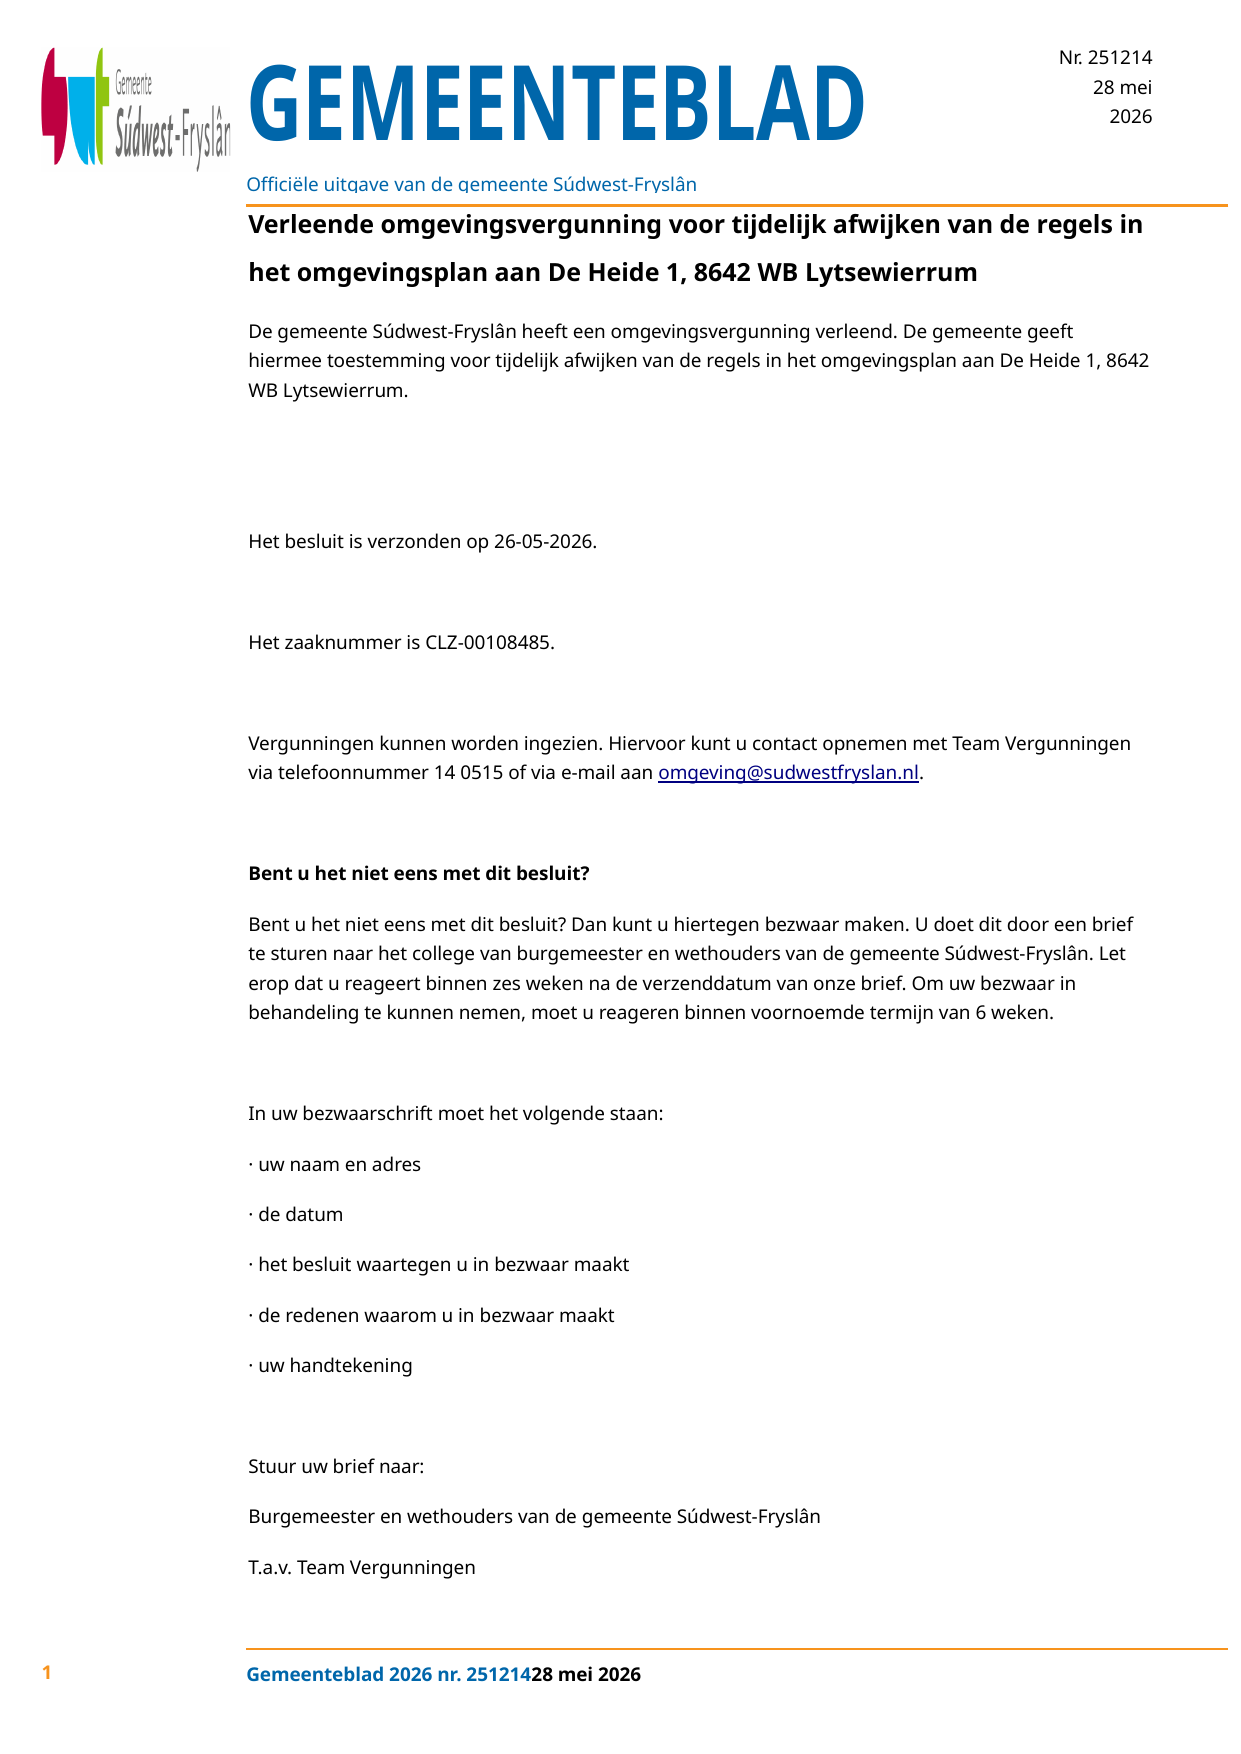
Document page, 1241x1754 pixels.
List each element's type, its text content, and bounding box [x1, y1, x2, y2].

picture [41, 47, 231, 172]
text · het besluit waartegen u in bezwaar maakt [248, 1252, 1152, 1277]
text · uw handtekening [248, 1352, 1152, 1378]
text T.a.v. Team Vergunningen [248, 1554, 1152, 1580]
text Bent u het niet eens met dit besluit? [248, 860, 1152, 886]
text · de datum [248, 1201, 1152, 1227]
text Burgemeester en wethouders van de gemeente Súdwest-Fryslân [248, 1504, 1152, 1529]
text Verleende omgevingsvergunning voor tijdelijk afwijken van de regels in het omgevingsplan aan De Heide 1, 8642 WB Lytsewierrum [248, 207, 1152, 288]
text Het besluit is verzonden op 26-05-2026. [248, 528, 1152, 554]
text Bent u het niet eens met dit besluit? Dan kunt u hiertegen bezwaar maken. U doet dit door een brief te sturen naar het college van burgemeester en wethouders van de gemeente Súdwest-Fryslân. Let erop dat u reageert binnen zes weken na de verzenddatum van onze brief. Om uw bezwaar in behandeling te kunnen nemen, moet u reageren binnen voornoemde termijn van 6 weken. [248, 911, 1152, 1025]
text · uw naam en adres [248, 1151, 1152, 1177]
text In uw bezwaarschrift moet het volgende staan: [248, 1100, 1152, 1126]
text Stuur uw brief naar: [248, 1453, 1152, 1479]
text · de redenen waarom u in bezwaar maakt [248, 1302, 1152, 1328]
text De gemeente Súdwest-Fryslân heeft een omgevingsvergunning verleend. De gemeente geeft hiermee toestemming voor tijdelijk afwijken van de regels in het omgevingsplan aan De Heide 1, 8642 WB Lytsewierrum. [248, 318, 1152, 403]
text Vergunningen kunnen worden ingezien. Hiervoor kunt u contact opnemen met Team Vergunningen via telefoonnummer 14 0515 of via e-mail aan omgeving@sudwestfryslan.nl. [248, 730, 1152, 785]
text Het zaaknummer is CLZ-00108485. [248, 629, 1152, 655]
